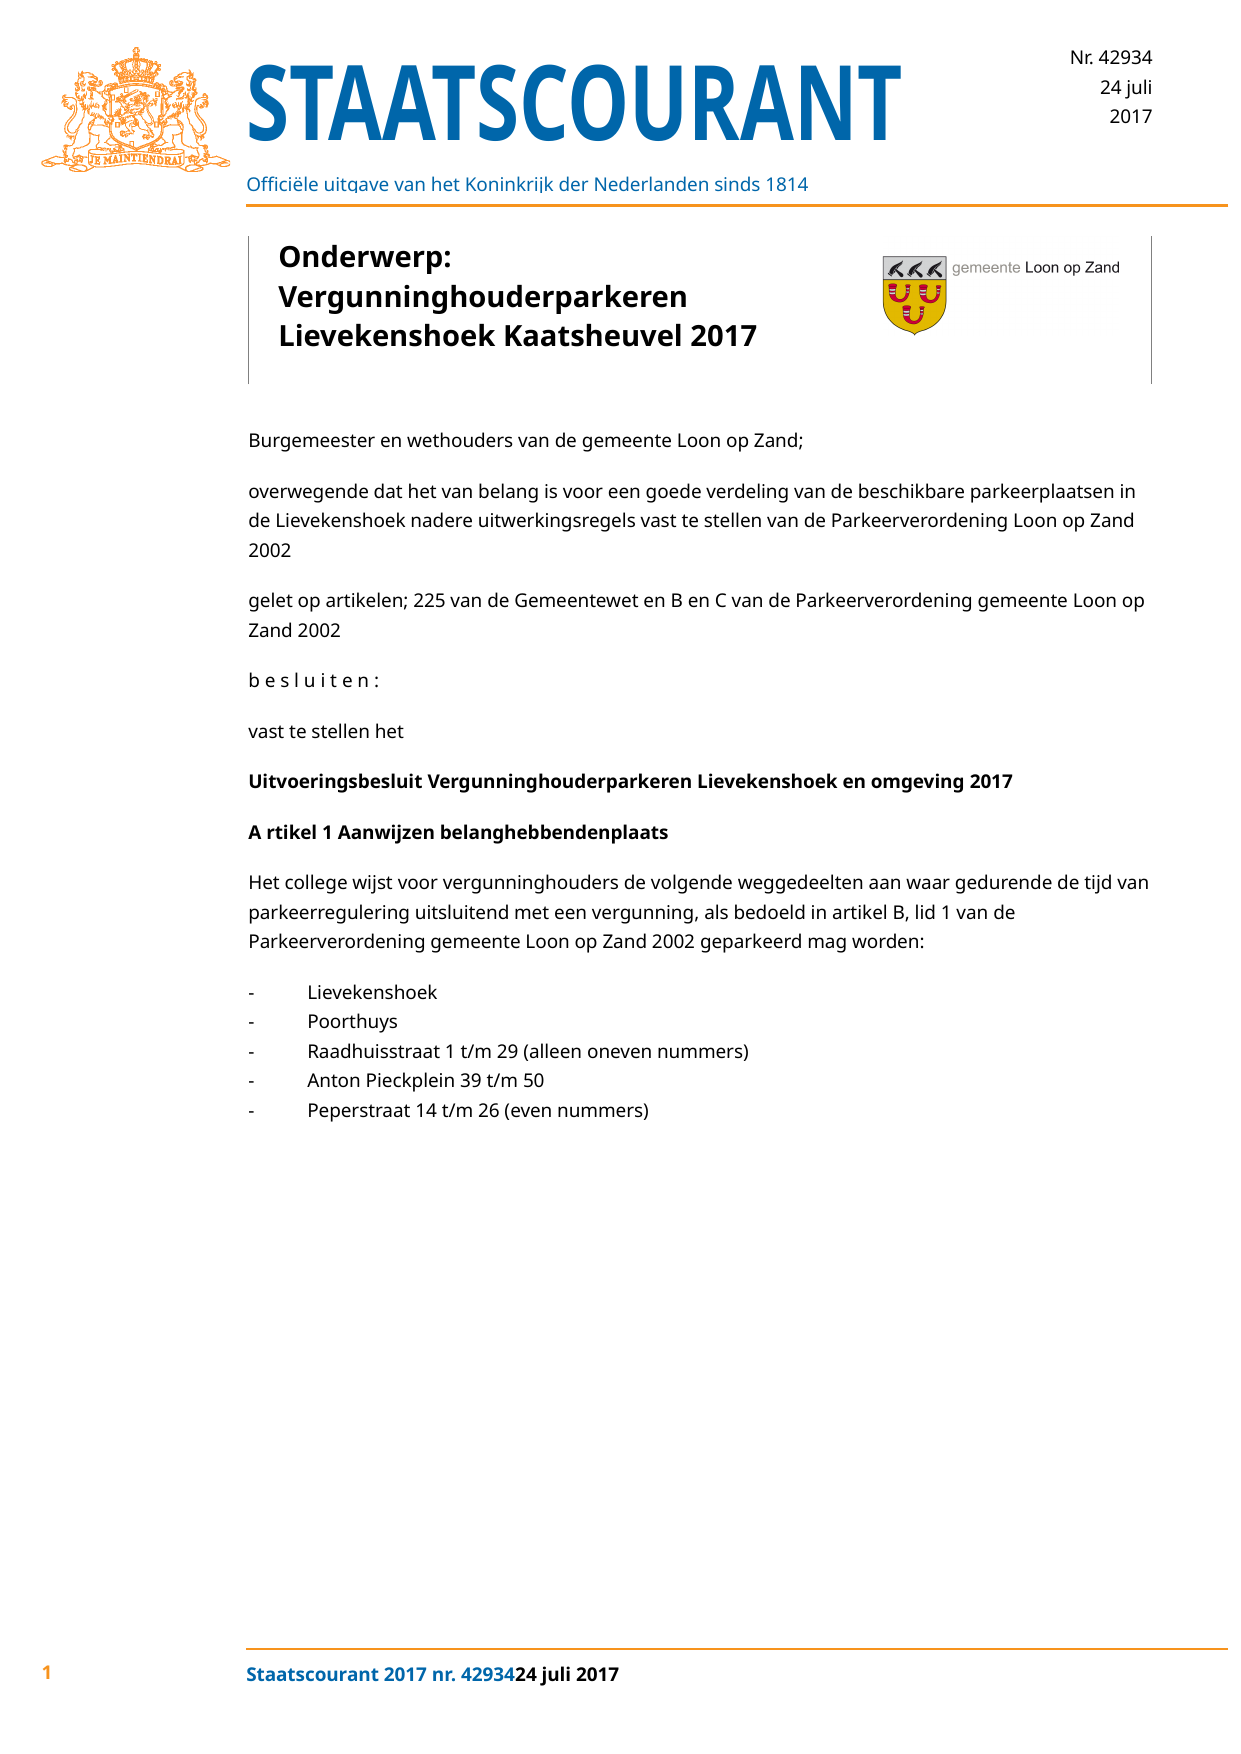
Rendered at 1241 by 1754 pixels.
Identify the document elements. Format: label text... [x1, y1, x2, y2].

text Uitvoeringsbesluit Vergunninghouderparkeren Lievekenshoek en omgeving 2017 [248, 768, 1152, 794]
picture [41, 47, 231, 172]
text overwegende dat het van belang is voor een goede verdeling van de beschikbare parkeerplaatsen in de Lievekenshoek nadere uitwerkingsregels vast te stellen van de Parkeerverordening Loon op Zand 2002 [248, 478, 1152, 563]
list Poorthuys [248, 1008, 1152, 1034]
text vast te stellen het [248, 718, 1152, 744]
text Het college wijst voor vergunninghouders de volgende weggedeelten aan waar gedurende de tijd van parkeerregulering uitsluitend met een vergunning, als bedoeld in artikel B, lid 1 van de Parkeerverordening gemeente Loon op Zand 2002 geparkeerd mag worden: [248, 869, 1152, 954]
table_header Onderwerp: Vergunninghouderparkeren Lievekenshoek Kaatsheuvel 2017 [249, 236, 850, 384]
text Burgemeester en wethouders van de gemeente Loon op Zand; [248, 428, 1152, 453]
table_header [850, 236, 1151, 384]
text gelet op artikelen; 225 van de Gemeentewet en B en C van de Parkeerverordening gemeente Loon op Zand 2002 [248, 588, 1152, 643]
list Anton Pieckplein 39 t/m 50 [248, 1068, 1152, 1093]
text A rtikel 1 Aanwijzen belanghebbendenplaats [248, 819, 1152, 844]
list Raadhuisstraat 1 t/m 29 (alleen oneven nummers) [248, 1038, 1152, 1064]
list Lievekenshoek [248, 979, 1152, 1004]
text b e s l u i t e n : [248, 668, 1152, 693]
list Peperstraat 14 t/m 26 (even nummers) [248, 1097, 1152, 1123]
picture [882, 236, 1119, 336]
